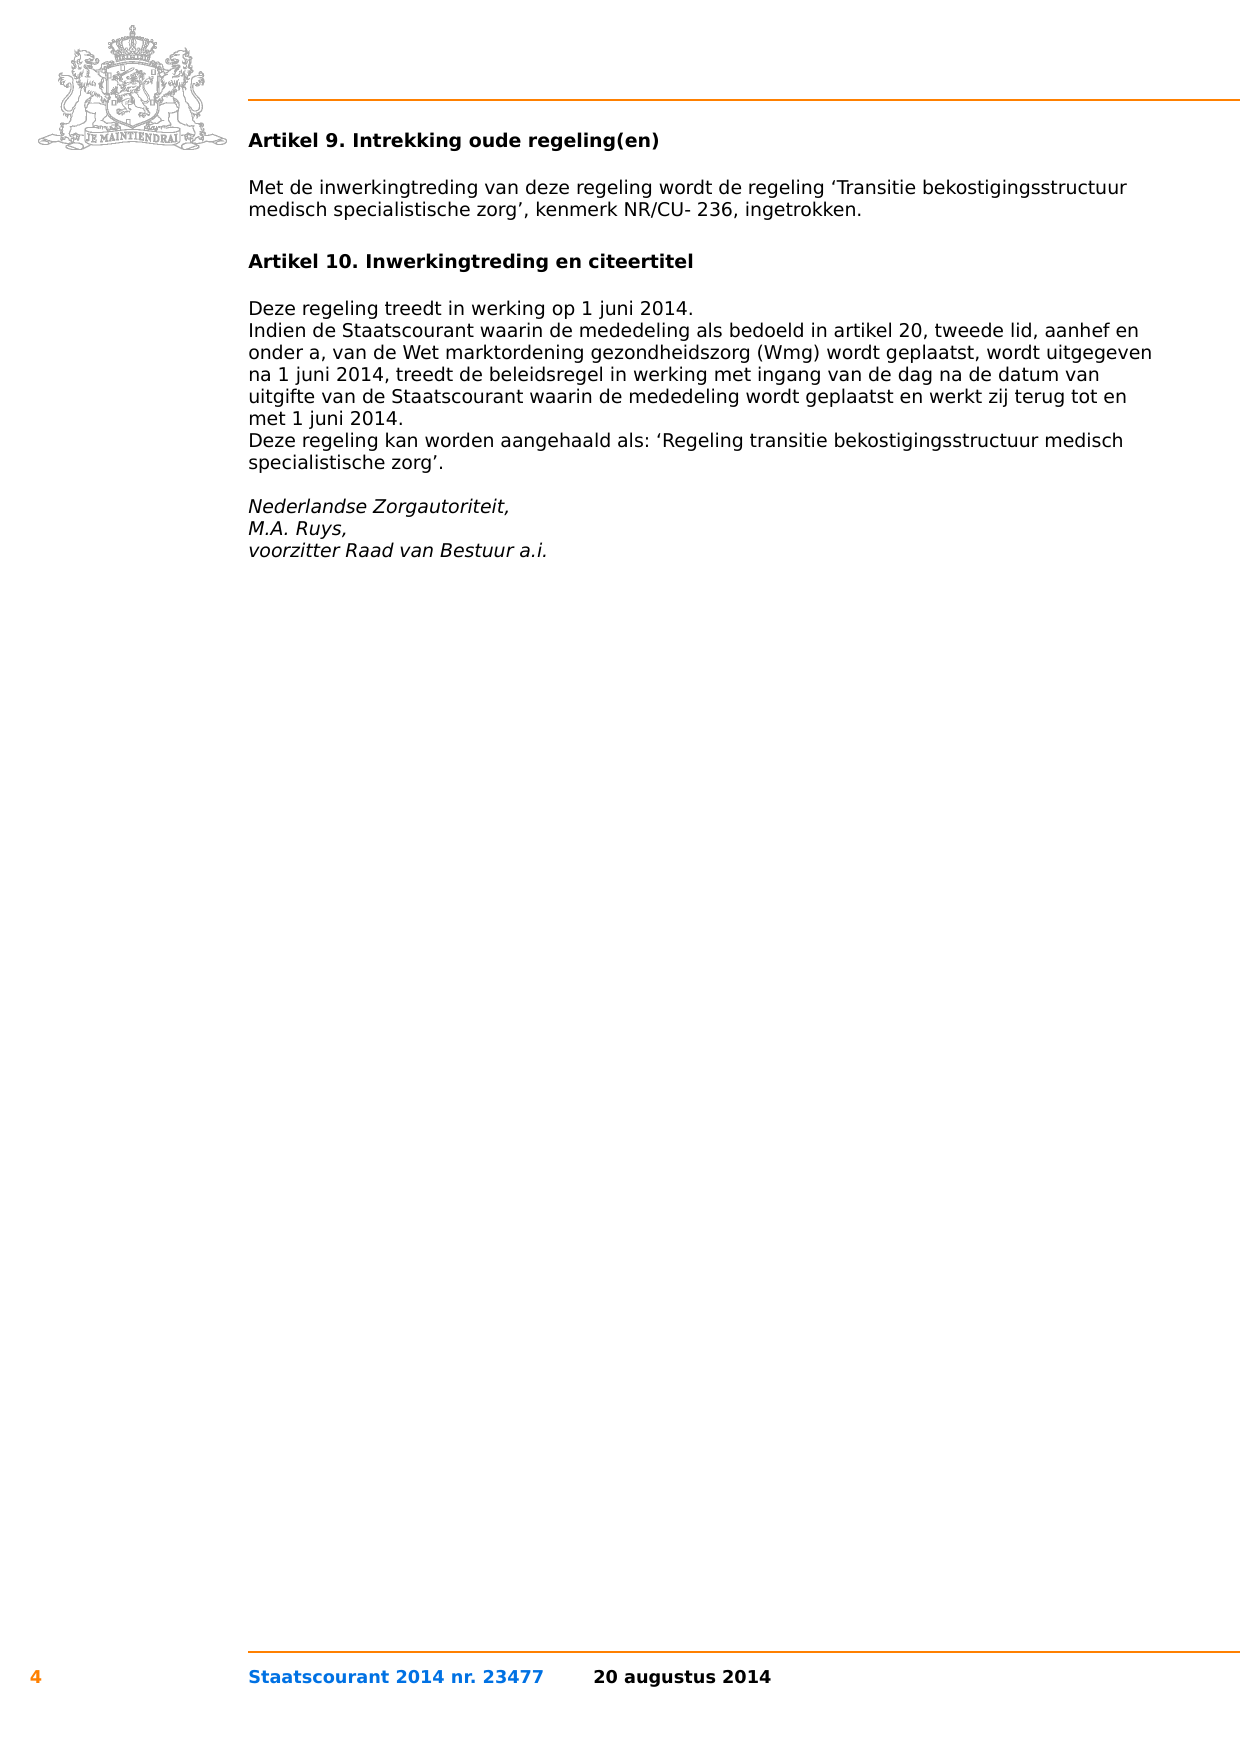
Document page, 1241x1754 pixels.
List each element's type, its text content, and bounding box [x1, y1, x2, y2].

picture [38, 25, 227, 150]
text Nederlandse Zorgautoriteit, M.A. Ruys, voorzitter Raad van Bestuur a.i. [248, 496, 1163, 561]
text Deze regeling treedt in werking op 1 juni 2014. [248, 298, 1163, 320]
subtitle Artikel 9. Intrekking oude regeling(en) [248, 130, 1163, 152]
text Indien de Staatscourant waarin de mededeling als bedoeld in artikel 20, tweede lid, aanhef en onder a, van de Wet marktordening gezondheidszorg (Wmg) wordt geplaatst, wordt uitgegeven na 1 juni 2014, treedt de beleidsregel in werking met ingang van de dag na de datum van uitgifte van de Staatscourant waarin de mededeling wordt geplaatst en werkt zij terug tot en met 1 juni 2014. [248, 320, 1163, 430]
text Deze regeling kan worden aangehaald als: ‘Regeling transitie bekostigingsstructuur medisch specialistische zorg’. [248, 430, 1163, 474]
subtitle Artikel 10. Inwerkingtreding en citeertitel [248, 251, 1163, 273]
text Met de inwerkingtreding van deze regeling wordt de regeling ‘Transitie bekostigingsstructuur medisch specialistische zorg’, kenmerk NR/CU- 236, ingetrokken. [248, 177, 1163, 221]
